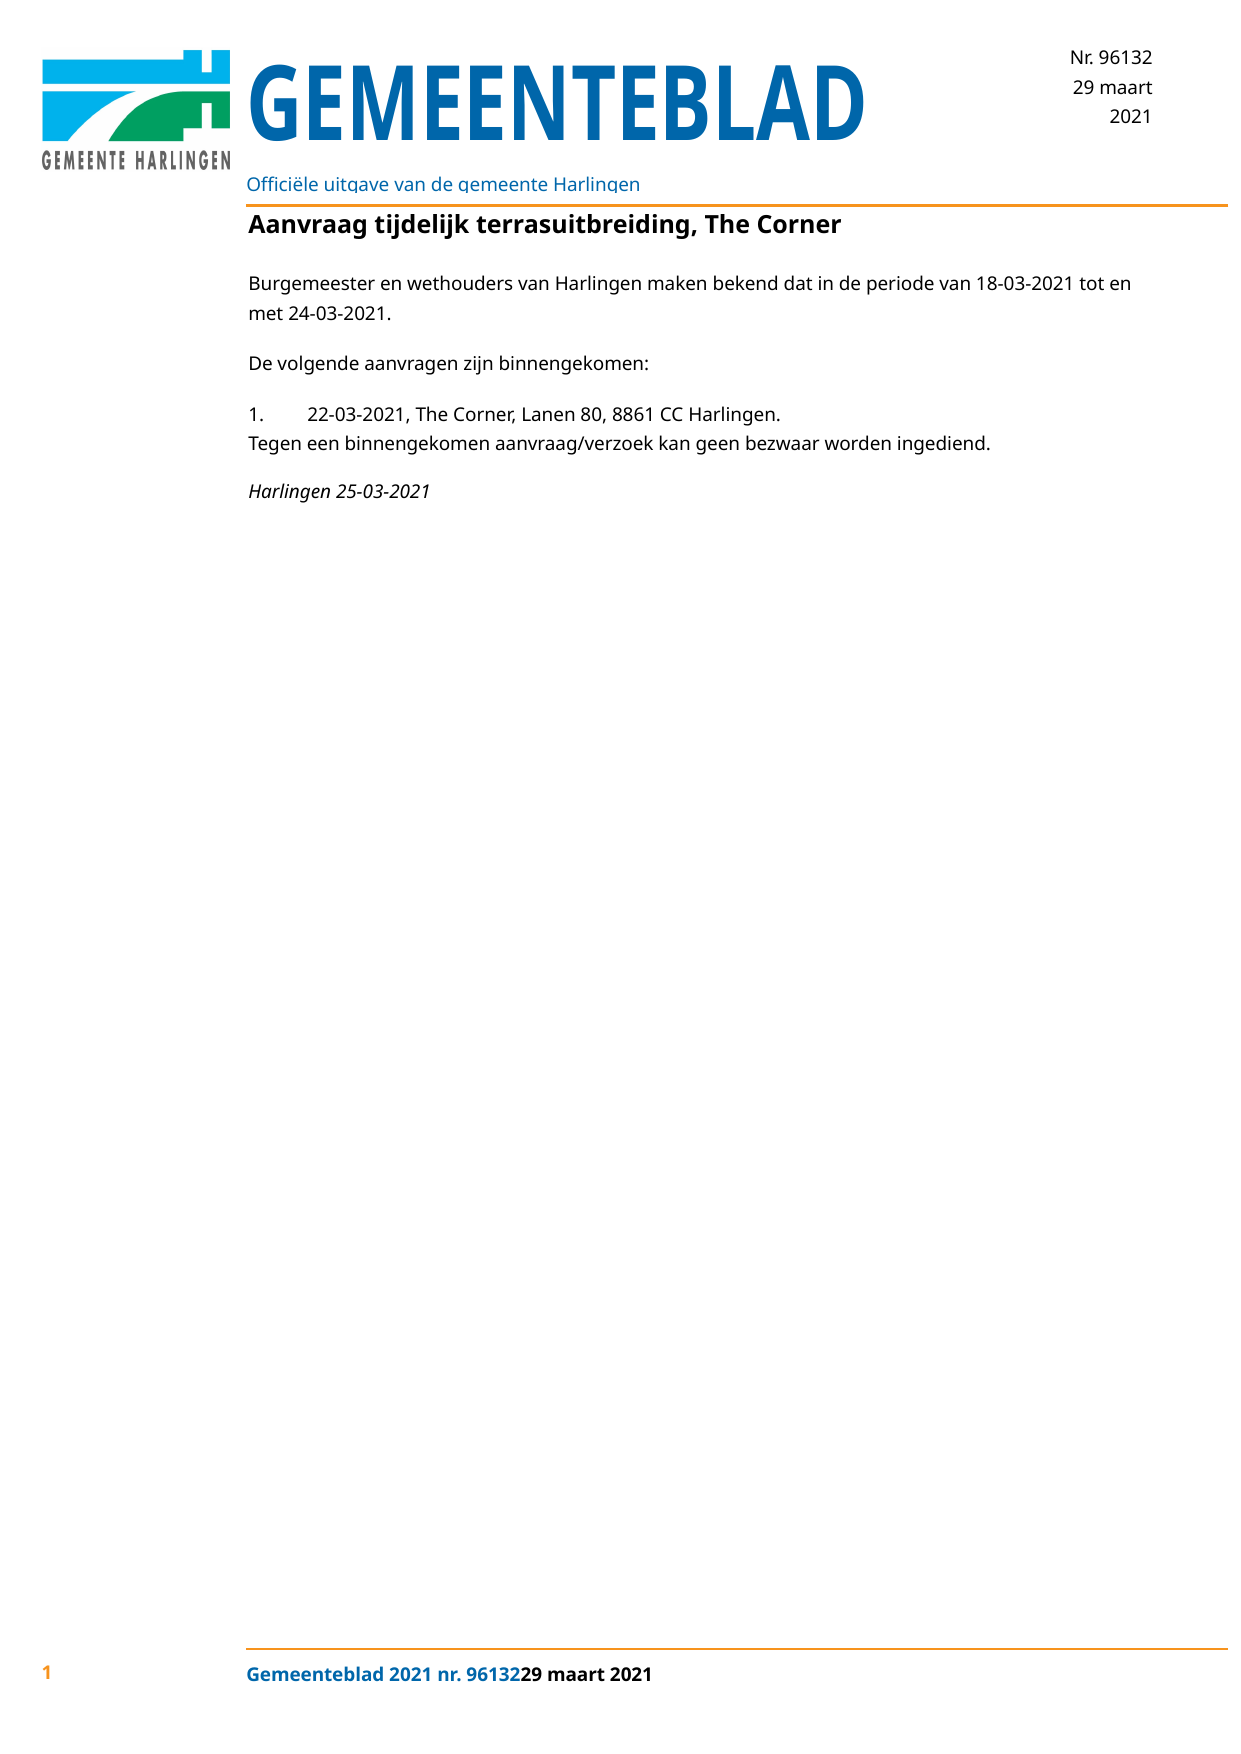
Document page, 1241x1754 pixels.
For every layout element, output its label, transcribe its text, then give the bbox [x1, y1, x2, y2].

text Aanvraag tijdelijk terrasuitbreiding, The Corner [248, 207, 1152, 241]
picture [41, 47, 231, 172]
list 22-03-2021, The Corner, Lanen 80, 8861 CC Harlingen. [248, 401, 1152, 426]
text Burgemeester en wethouders van Harlingen maken bekend dat in de periode van 18-03-2021 tot en met 24-03-2021. [248, 270, 1152, 326]
text De volgende aanvragen zijn binnengekomen: [248, 350, 1152, 376]
text Harlingen 25-03-2021 [248, 478, 1152, 504]
text Tegen een binnengekomen aanvraag/verzoek kan geen bezwaar worden ingediend. [248, 430, 1152, 456]
